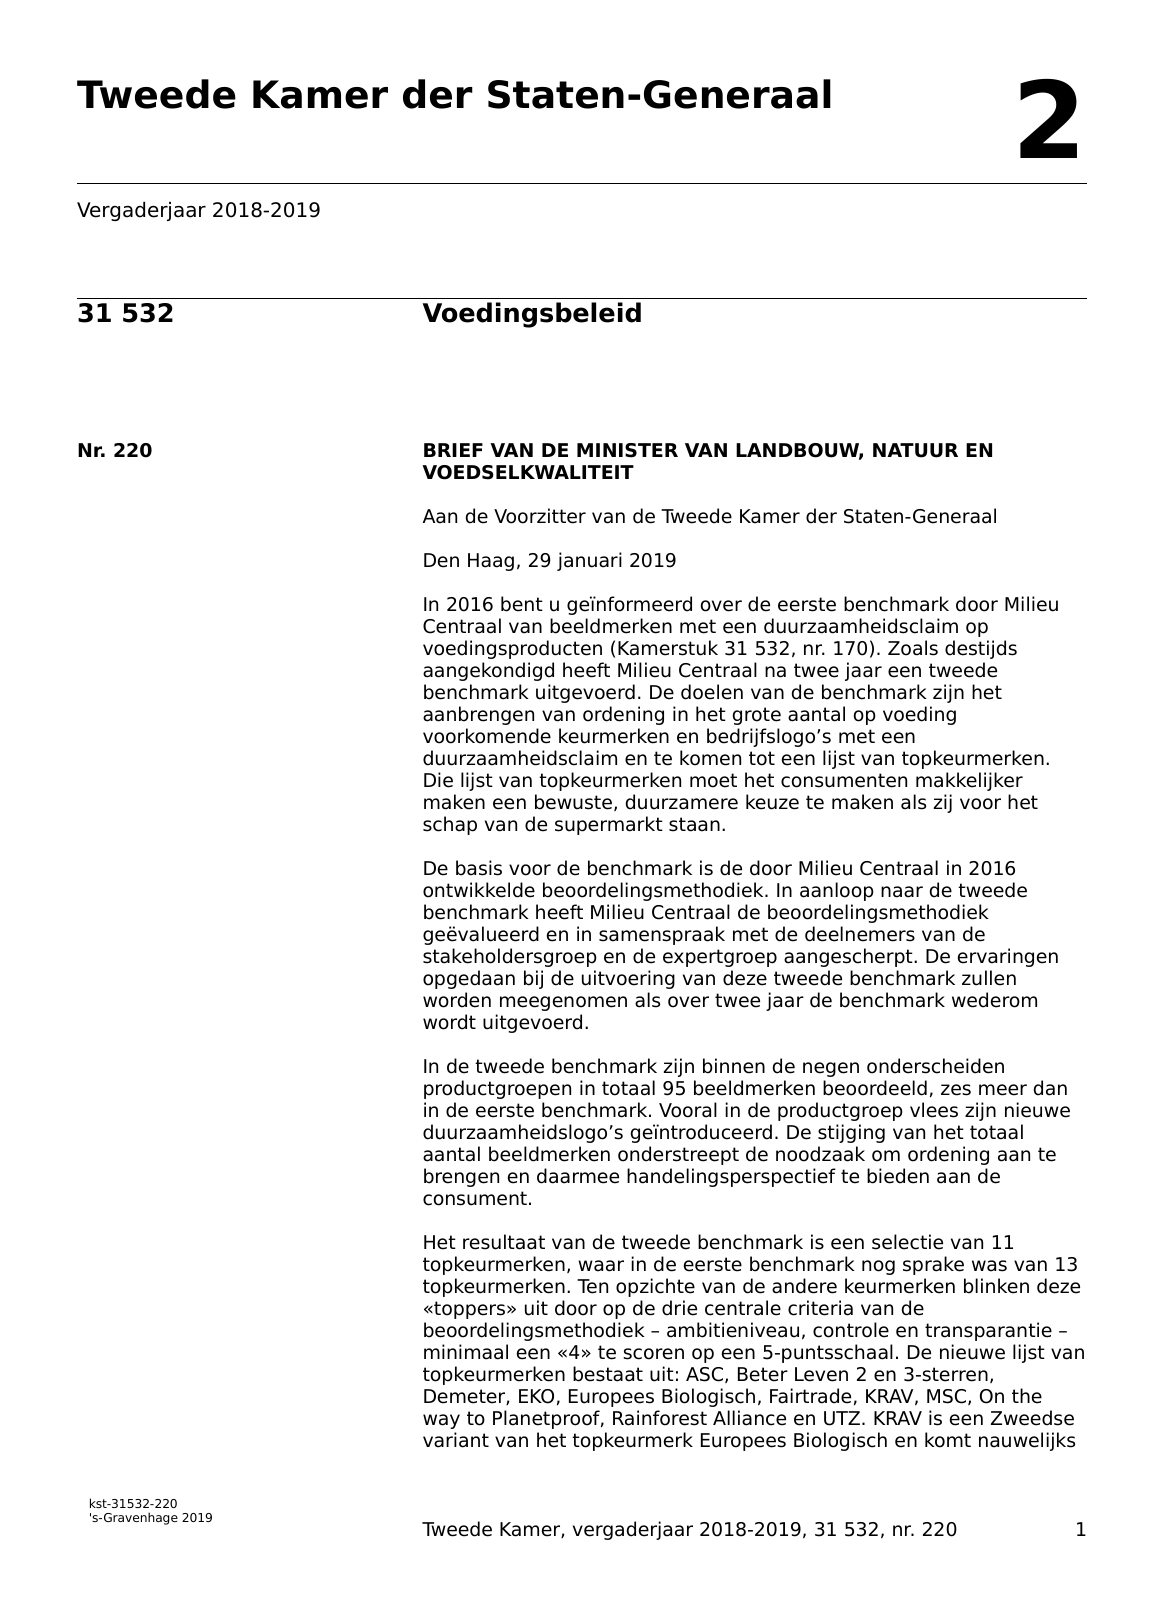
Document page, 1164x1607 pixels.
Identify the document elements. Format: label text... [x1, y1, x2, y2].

text Het resultaat van de tweede benchmark is een selectie van 11 topkeurmerken, waar in de eerste benchmark nog sprake was van 13 topkeurmerken. Ten opzichte van de andere keurmerken blinken deze «toppers» uit door op de drie centrale criteria van de beoordelingsmethodiek – ambitieniveau, controle en transparantie – minimaal een «4» te scoren op een 5-puntsschaal. De nieuwe lijst van topkeurmerken bestaat uit: ASC, Beter Leven 2 en 3-sterren, Demeter, EKO, Europees Biologisch, Fairtrade, KRAV, MSC, On the way to Planetproof, Rainforest Alliance en UTZ. KRAV is een Zweedse variant van het topkeurmerk Europees Biologisch en komt nauwelijks [422, 1232, 1087, 1452]
text 's-Gravenhage 2019 [88, 1511, 323, 1525]
table_header 2 [886, 59, 1087, 183]
table_cell Vergaderjaar 2018-2019 [77, 184, 1087, 298]
text De basis voor de benchmark is de door Milieu Centraal in 2016 ontwikkelde beoordelingsmethodiek. In aanloop naar de tweede benchmark heeft Milieu Centraal de beoordelingsmethodiek geëvalueerd en in samenspraak met de deelnemers van de stakeholdersgroep en de expertgroep aangescherpt. De ervaringen opgedaan bij de uitvoering van deze tweede benchmark zullen worden meegenomen als over twee jaar de benchmark wederom wordt uitgevoerd. [422, 858, 1087, 1034]
text kst-31532-220 [88, 1497, 323, 1511]
text Den Haag, 29 januari 2019 [422, 550, 1087, 572]
text In 2016 bent u geïnformeerd over de eerste benchmark door Milieu Centraal van beeldmerken met een duurzaamheidsclaim op voedingsproducten (Kamerstuk 31 532, nr. 170). Zoals destijds aangekondigd heeft Milieu Centraal na twee jaar een tweede benchmark uitgevoerd. De doelen van de benchmark zijn het aanbrengen van ordening in het grote aantal op voeding voorkomende keurmerken en bedrijfslogo’s met een duurzaamheidsclaim en te komen tot een lijst van topkeurmerken. Die lijst van topkeurmerken moet het consumenten makkelijker maken een bewuste, duurzamere keuze te maken als zij voor het schap van de supermarkt staan. [422, 594, 1087, 836]
text Aan de Voorzitter van de Tweede Kamer der Staten-Generaal [422, 506, 1087, 528]
text In de tweede benchmark zijn binnen de negen onderscheiden productgroepen in totaal 95 beeldmerken beoordeeld, zes meer dan in de eerste benchmark. Vooral in de productgroep vlees zijn nieuwe duurzaamheidslogo’s geïntroduceerd. De stijging van het totaal aantal beeldmerken onderstreept de noodzaak om ordening aan te brengen en daarmee handelingsperspectief te bieden aan de consument. [422, 1056, 1087, 1210]
subtitle Nr. 220 BRIEF VAN DE MINISTER VAN LANDBOUW, NATUUR EN VOEDSELKWALITEIT [77, 440, 1087, 484]
subtitle 31 532 Voedingsbeleid [77, 299, 1087, 329]
table_header Tweede Kamer der Staten-Generaal [77, 59, 886, 183]
